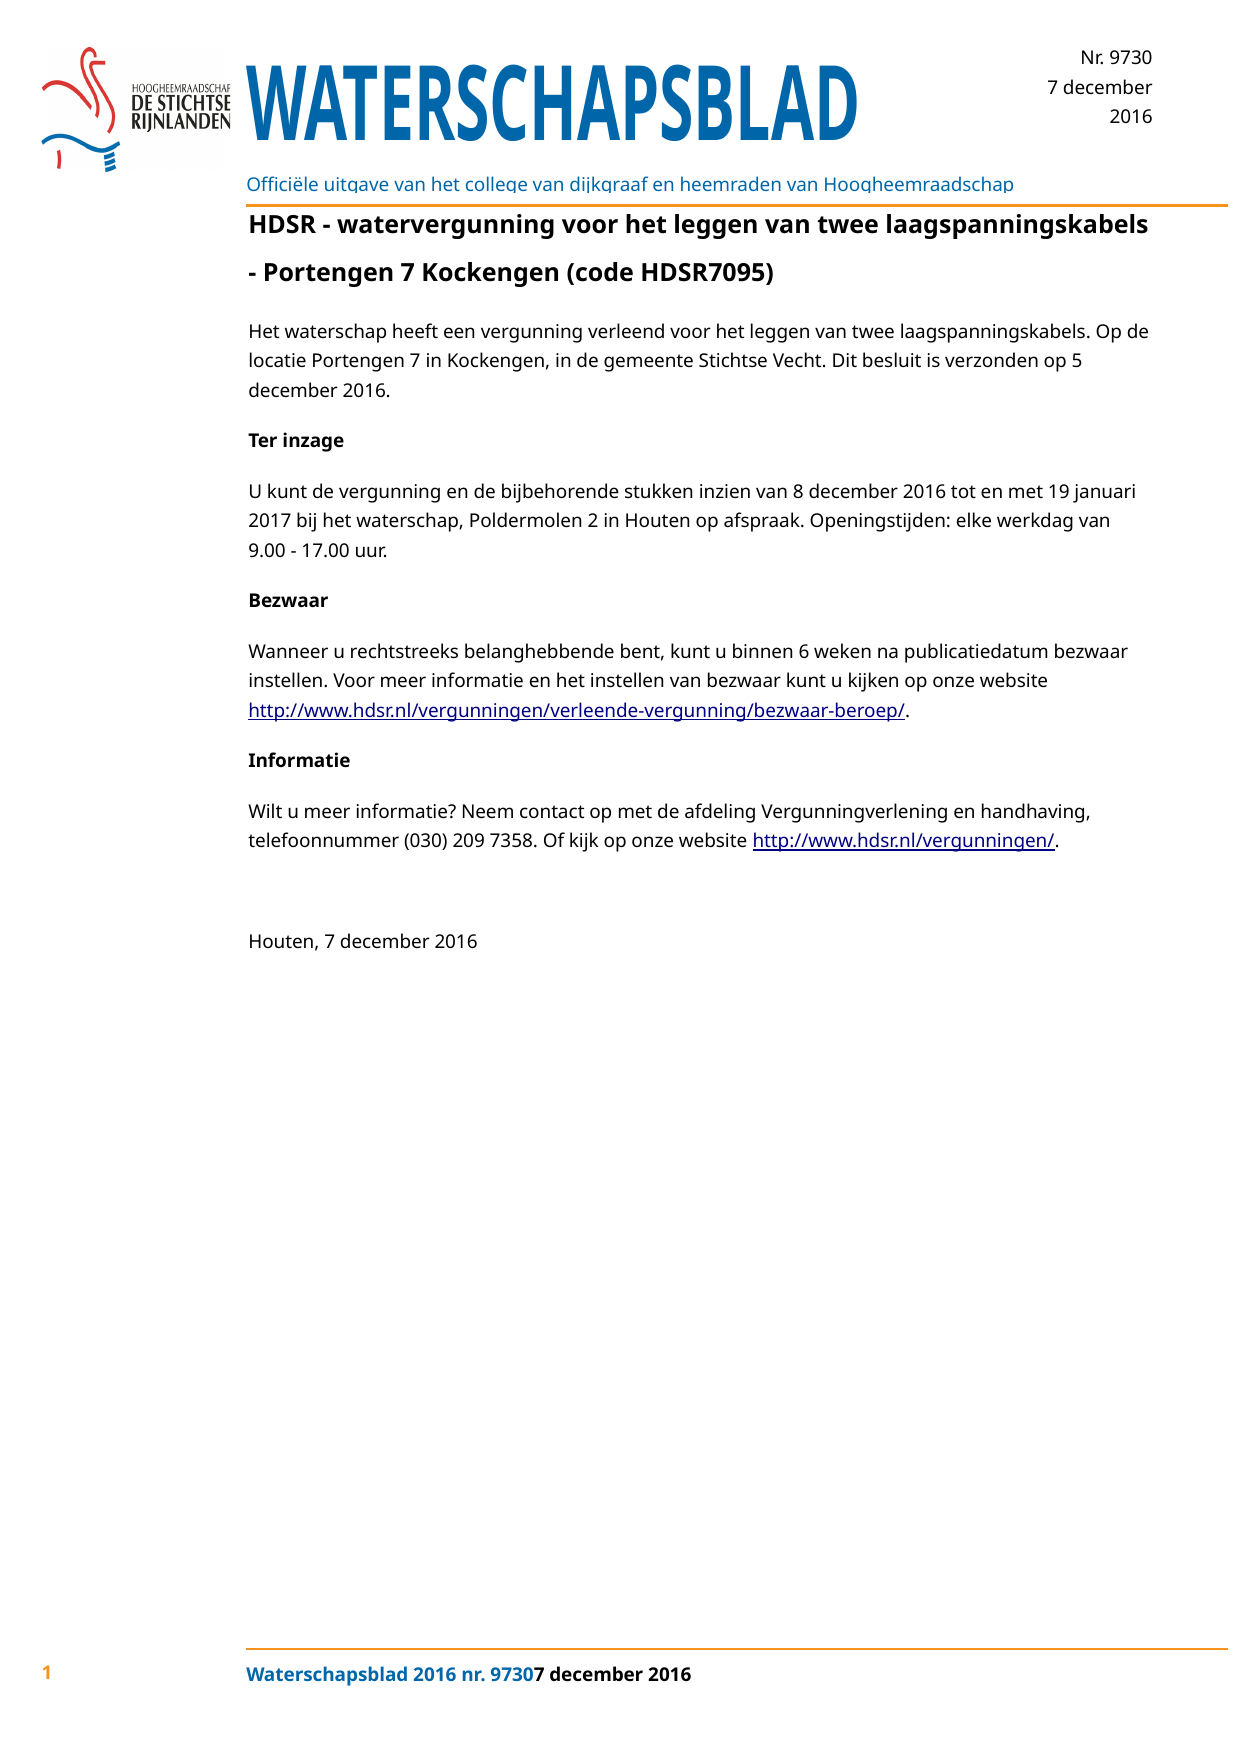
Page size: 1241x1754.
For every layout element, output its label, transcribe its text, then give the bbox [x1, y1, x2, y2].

text Houten, 7 december 2016 [248, 928, 1152, 954]
text Wanneer u rechtstreeks belanghebbende bent, kunt u binnen 6 weken na publicatiedatum bezwaar instellen. Voor meer informatie en het instellen van bezwaar kunt u kijken op onze website http://www.hdsr.nl/vergunningen/verleende-vergunning/bezwaar-beroep/. [248, 638, 1152, 723]
text HDSR - watervergunning voor het leggen van twee laagspanningskabels - Portengen 7 Kockengen (code HDSR7095) [248, 207, 1152, 288]
text Ter inzage [248, 427, 1152, 453]
text Wilt u meer informatie? Neem contact op met de afdeling Vergunningverlening en handhaving, telefoonnummer (030) 209 7358. Of kijk op onze website http://www.hdsr.nl/vergunningen/. [248, 798, 1152, 853]
picture [41, 47, 231, 172]
text Informatie [248, 747, 1152, 773]
text Het waterschap heeft een vergunning verleend voor het leggen van twee laagspanningskabels. Op de locatie Portengen 7 in Kockengen, in de gemeente Stichtse Vecht. Dit besluit is verzonden op 5 december 2016. [248, 318, 1152, 403]
text Bezwaar [248, 587, 1152, 613]
text U kunt de vergunning en de bijbehorende stukken inzien van 8 december 2016 tot en met 19 januari 2017 bij het waterschap, Poldermolen 2 in Houten op afspraak. Openingstijden: elke werkdag van 9.00 - 17.00 uur. [248, 478, 1152, 563]
